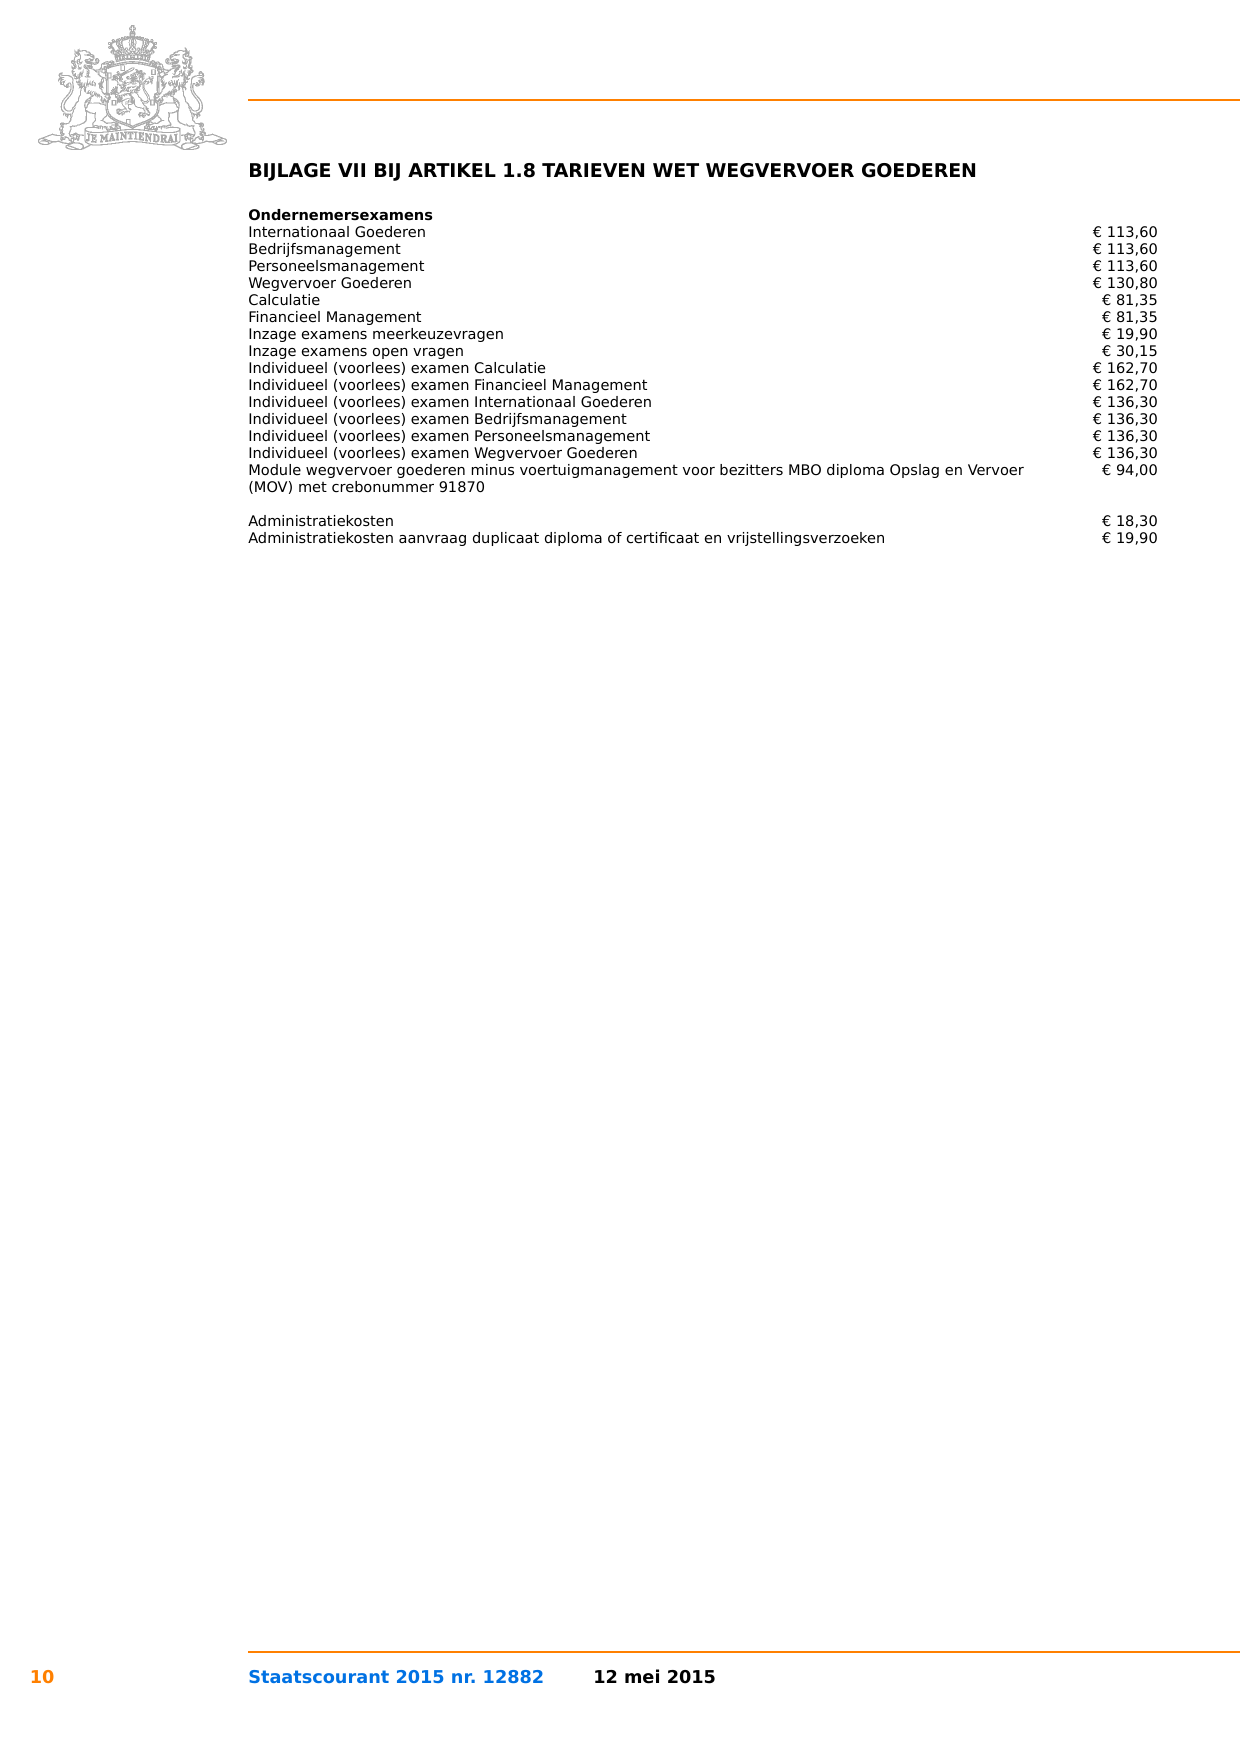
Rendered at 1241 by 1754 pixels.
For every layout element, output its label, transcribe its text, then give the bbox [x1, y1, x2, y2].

table_cell Calculatie [248, 292, 1065, 309]
table_cell € 136,30 [1065, 411, 1163, 428]
table_cell Administratiekosten aanvraag duplicaat diploma of certificaat en vrijstellingsverzoeken [248, 530, 1065, 546]
table_cell € 130,80 [1065, 275, 1163, 292]
table_cell Individueel (voorlees) examen Internationaal Goederen [248, 394, 1065, 411]
table_cell € 18,30 [1065, 513, 1163, 529]
subtitle BIJLAGE VII BIJ ARTIKEL 1.8 TARIEVEN WET WEGVERVOER GOEDEREN [248, 160, 1163, 182]
table_cell € 136,30 [1065, 428, 1163, 444]
table_cell € 113,60 [1065, 241, 1163, 258]
table_cell € 81,35 [1065, 292, 1163, 309]
table_cell Bedrijfsmanagement [248, 241, 1065, 258]
table_header Ondernemersexamens [248, 207, 1065, 224]
table_header [1065, 207, 1163, 224]
table_cell [1065, 496, 1163, 512]
table_cell Personeelsmanagement [248, 258, 1065, 275]
table_cell Individueel (voorlees) examen Bedrijfsmanagement [248, 411, 1065, 428]
table_cell € 30,15 [1065, 343, 1163, 360]
picture [38, 25, 227, 150]
table_cell € 94,00 [1065, 462, 1163, 496]
table_cell € 19,90 [1065, 326, 1163, 343]
table_cell Individueel (voorlees) examen Personeelsmanagement [248, 428, 1065, 444]
table_cell Internationaal Goederen [248, 224, 1065, 241]
table_cell Individueel (voorlees) examen Calculatie [248, 360, 1065, 377]
table_cell Wegvervoer Goederen [248, 275, 1065, 292]
table_cell Inzage examens open vragen [248, 343, 1065, 360]
table_cell € 19,90 [1065, 530, 1163, 546]
table_cell € 136,30 [1065, 394, 1163, 411]
table_cell [248, 496, 1065, 512]
table_cell Inzage examens meerkeuzevragen [248, 326, 1065, 343]
table_cell Individueel (voorlees) examen Financieel Management [248, 377, 1065, 394]
table_cell Financieel Management [248, 309, 1065, 326]
table_cell € 162,70 [1065, 377, 1163, 394]
table_cell € 113,60 [1065, 258, 1163, 275]
table_cell € 81,35 [1065, 309, 1163, 326]
table_cell Administratiekosten [248, 513, 1065, 529]
table_cell Individueel (voorlees) examen Wegvervoer Goederen [248, 445, 1065, 462]
table_cell € 113,60 [1065, 224, 1163, 241]
table_cell € 162,70 [1065, 360, 1163, 377]
table_cell € 136,30 [1065, 445, 1163, 462]
table_cell Module wegvervoer goederen minus voertuigmanagement voor bezitters MBO diploma Opslag en Vervoer (MOV) met crebonummer 91870 [248, 462, 1065, 496]
